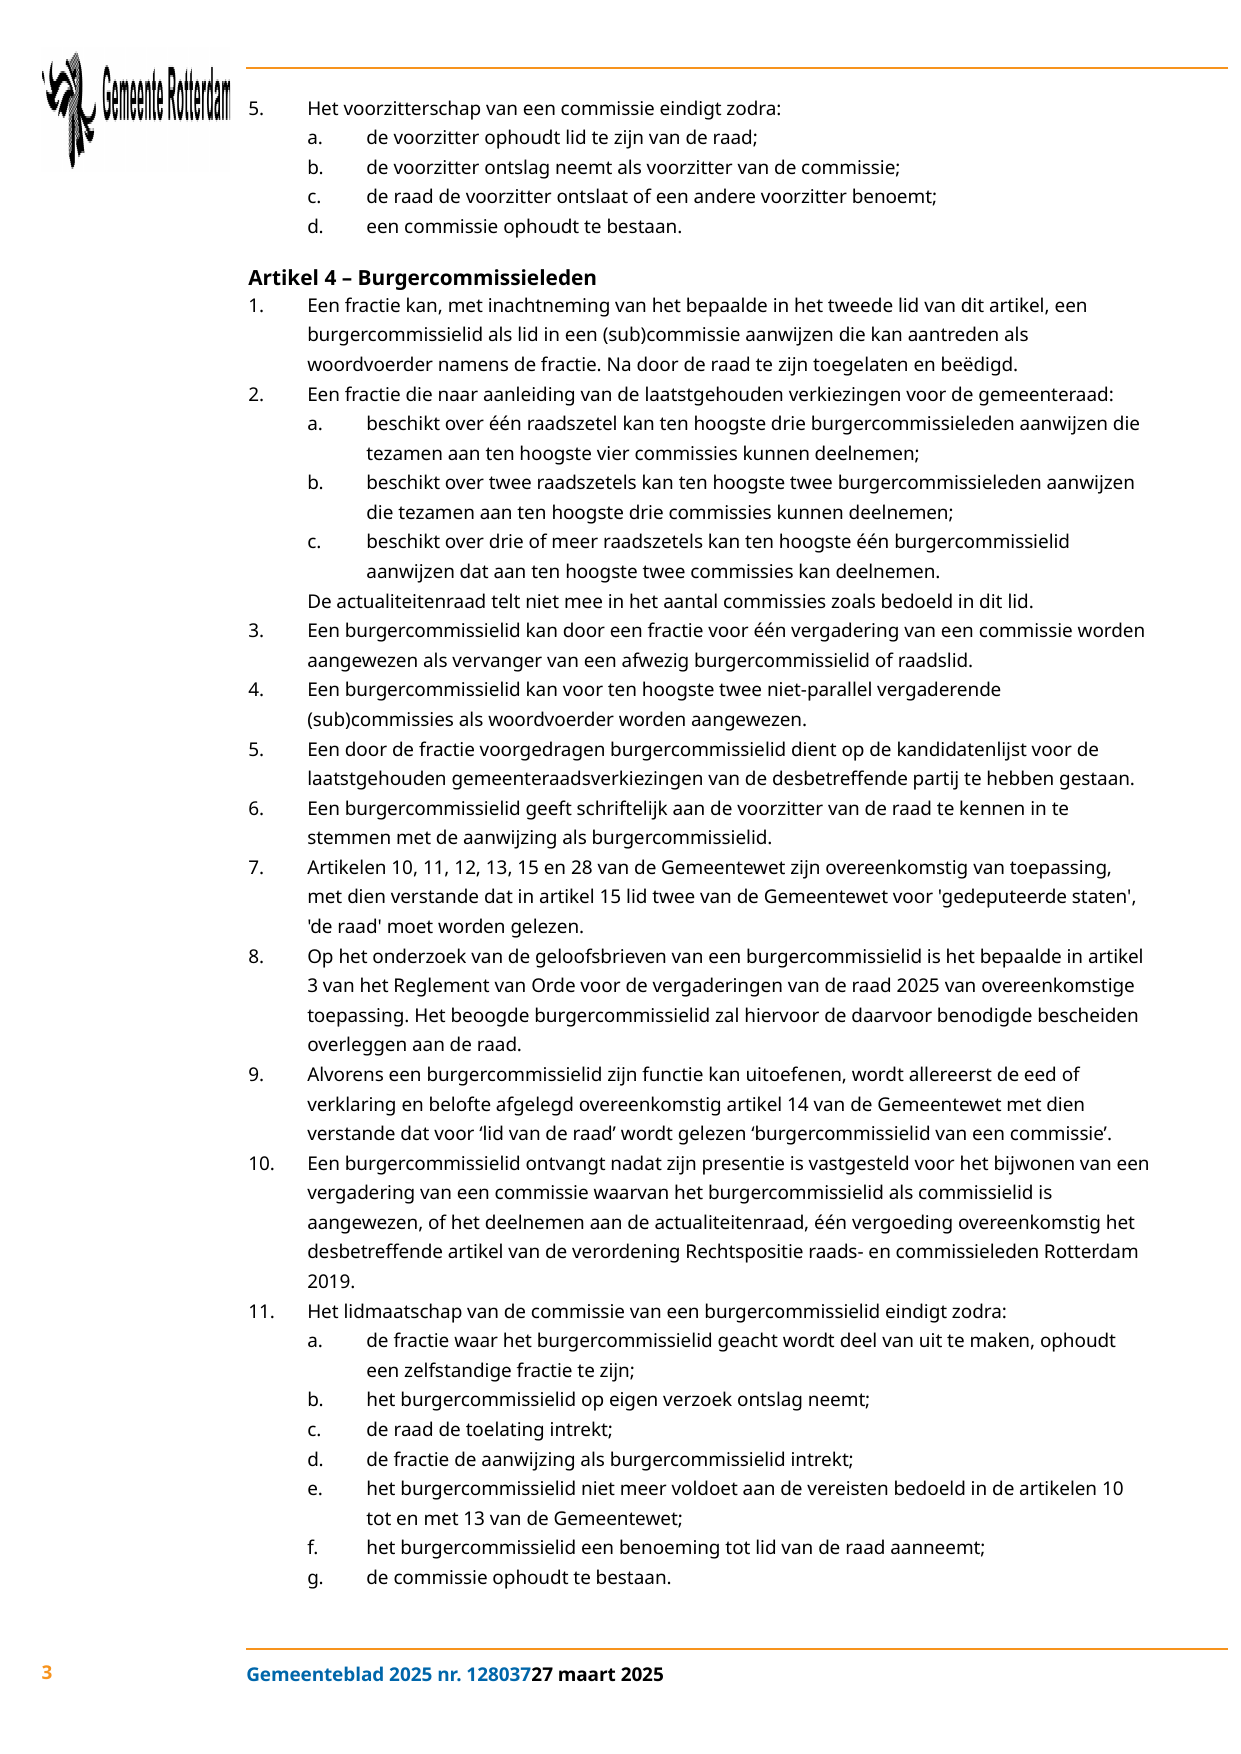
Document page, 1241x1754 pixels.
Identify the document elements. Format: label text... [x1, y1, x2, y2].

list Een fractie die naar aanleiding van de laatstgehouden verkiezingen voor de gemeenteraad: [248, 381, 1152, 406]
list de voorzitter ontslag neemt als voorzitter van de commissie; [307, 154, 1152, 180]
list Alvorens een burgercommissielid zijn functie kan uitoefenen, wordt allereerst de eed of verklaring en belofte afgelegd overeenkomstig artikel 14 van de Gemeentewet met dien verstande dat voor ‘lid van de raad’ wordt gelezen ‘burgercommissielid van een commissie’. [248, 1061, 1152, 1146]
list Op het onderzoek van de geloofsbrieven van een burgercommissielid is het bepaalde in artikel 3 van het Reglement van Orde voor de vergaderingen van de raad 2025 van overeenkomstige toepassing. Het beoogde burgercommissielid zal hiervoor de daarvoor benodigde bescheiden overleggen aan de raad. [248, 943, 1152, 1057]
list beschikt over twee raadszetels kan ten hoogste twee burgercommissieleden aanwijzen die tezamen aan ten hoogste drie commissies kunnen deelnemen; [307, 469, 1152, 525]
list Artikelen 10, 11, 12, 13, 15 en 28 van de Gemeentewet zijn overeenkomstig van toepassing, met dien verstande dat in artikel 15 lid twee van de Gemeentewet voor 'gedeputeerde staten', 'de raad' moet worden gelezen. [248, 854, 1152, 939]
list de fractie waar het burgercommissielid geacht wordt deel van uit te maken, ophoudt een zelfstandige fractie te zijn; [307, 1327, 1152, 1383]
list Een burgercommissielid kan door een fractie voor één vergadering van een commissie worden aangewezen als vervanger van een afwezig burgercommissielid of raadslid. [248, 617, 1152, 673]
list het burgercommissielid op eigen verzoek ontslag neemt; [307, 1387, 1152, 1412]
list Een burgercommissielid kan voor ten hoogste twee niet-parallel vergaderende (sub)commissies als woordvoerder worden aangewezen. [248, 677, 1152, 732]
list Het lidmaatschap van de commissie van een burgercommissielid eindigt zodra: [248, 1298, 1152, 1323]
list De actualiteitenraad telt niet mee in het aantal commissies zoals bedoeld in dit lid. [248, 588, 1152, 613]
list Een burgercommissielid ontvangt nadat zijn presentie is vastgesteld voor het bijwonen van een vergadering van een commissie waarvan het burgercommissielid als commissielid is aangewezen, of het deelnemen aan de actualiteitenraad, één vergoeding overeenkomstig het desbetreffende artikel van de verordening Rechtspositie raads- en commissieleden Rotterdam 2019. [248, 1150, 1152, 1294]
list de fractie de aanwijzing als burgercommissielid intrekt; [307, 1446, 1152, 1471]
list het burgercommissielid een benoeming tot lid van de raad aanneemt; [307, 1534, 1152, 1560]
picture [41, 47, 231, 172]
list Een burgercommissielid geeft schriftelijk aan de voorzitter van de raad te kennen in te stemmen met de aanwijzing als burgercommissielid. [248, 795, 1152, 850]
list beschikt over drie of meer raadszetels kan ten hoogste één burgercommissielid aanwijzen dat aan ten hoogste twee commissies kan deelnemen. [307, 529, 1152, 584]
list het burgercommissielid niet meer voldoet aan de vereisten bedoeld in de artikelen 10 tot en met 13 van de Gemeentewet; [307, 1475, 1152, 1531]
list beschikt over één raadszetel kan ten hoogste drie burgercommissieleden aanwijzen die tezamen aan ten hoogste vier commissies kunnen deelnemen; [307, 410, 1152, 466]
list Het voorzitterschap van een commissie eindigt zodra: [248, 95, 1152, 121]
list Een door de fractie voorgedragen burgercommissielid dient op de kandidatenlijst voor de laatstgehouden gemeenteraadsverkiezingen van de desbetreffende partij te hebben gestaan. [248, 736, 1152, 791]
list de commissie ophoudt te bestaan. [307, 1564, 1152, 1590]
list de raad de voorzitter ontslaat of een andere voorzitter benoemt; [307, 183, 1152, 209]
text Artikel 4 – Burgercommissieleden [248, 263, 1152, 292]
list de voorzitter ophoudt lid te zijn van de raad; [307, 124, 1152, 150]
list een commissie ophoudt te bestaan. [307, 213, 1152, 239]
list Een fractie kan, met inachtneming van het bepaalde in het tweede lid van dit artikel, een burgercommissielid als lid in een (sub)commissie aanwijzen die kan aantreden als woordvoerder namens de fractie. Na door de raad te zijn toegelaten en beëdigd. [248, 292, 1152, 377]
list de raad de toelating intrekt; [307, 1416, 1152, 1442]
